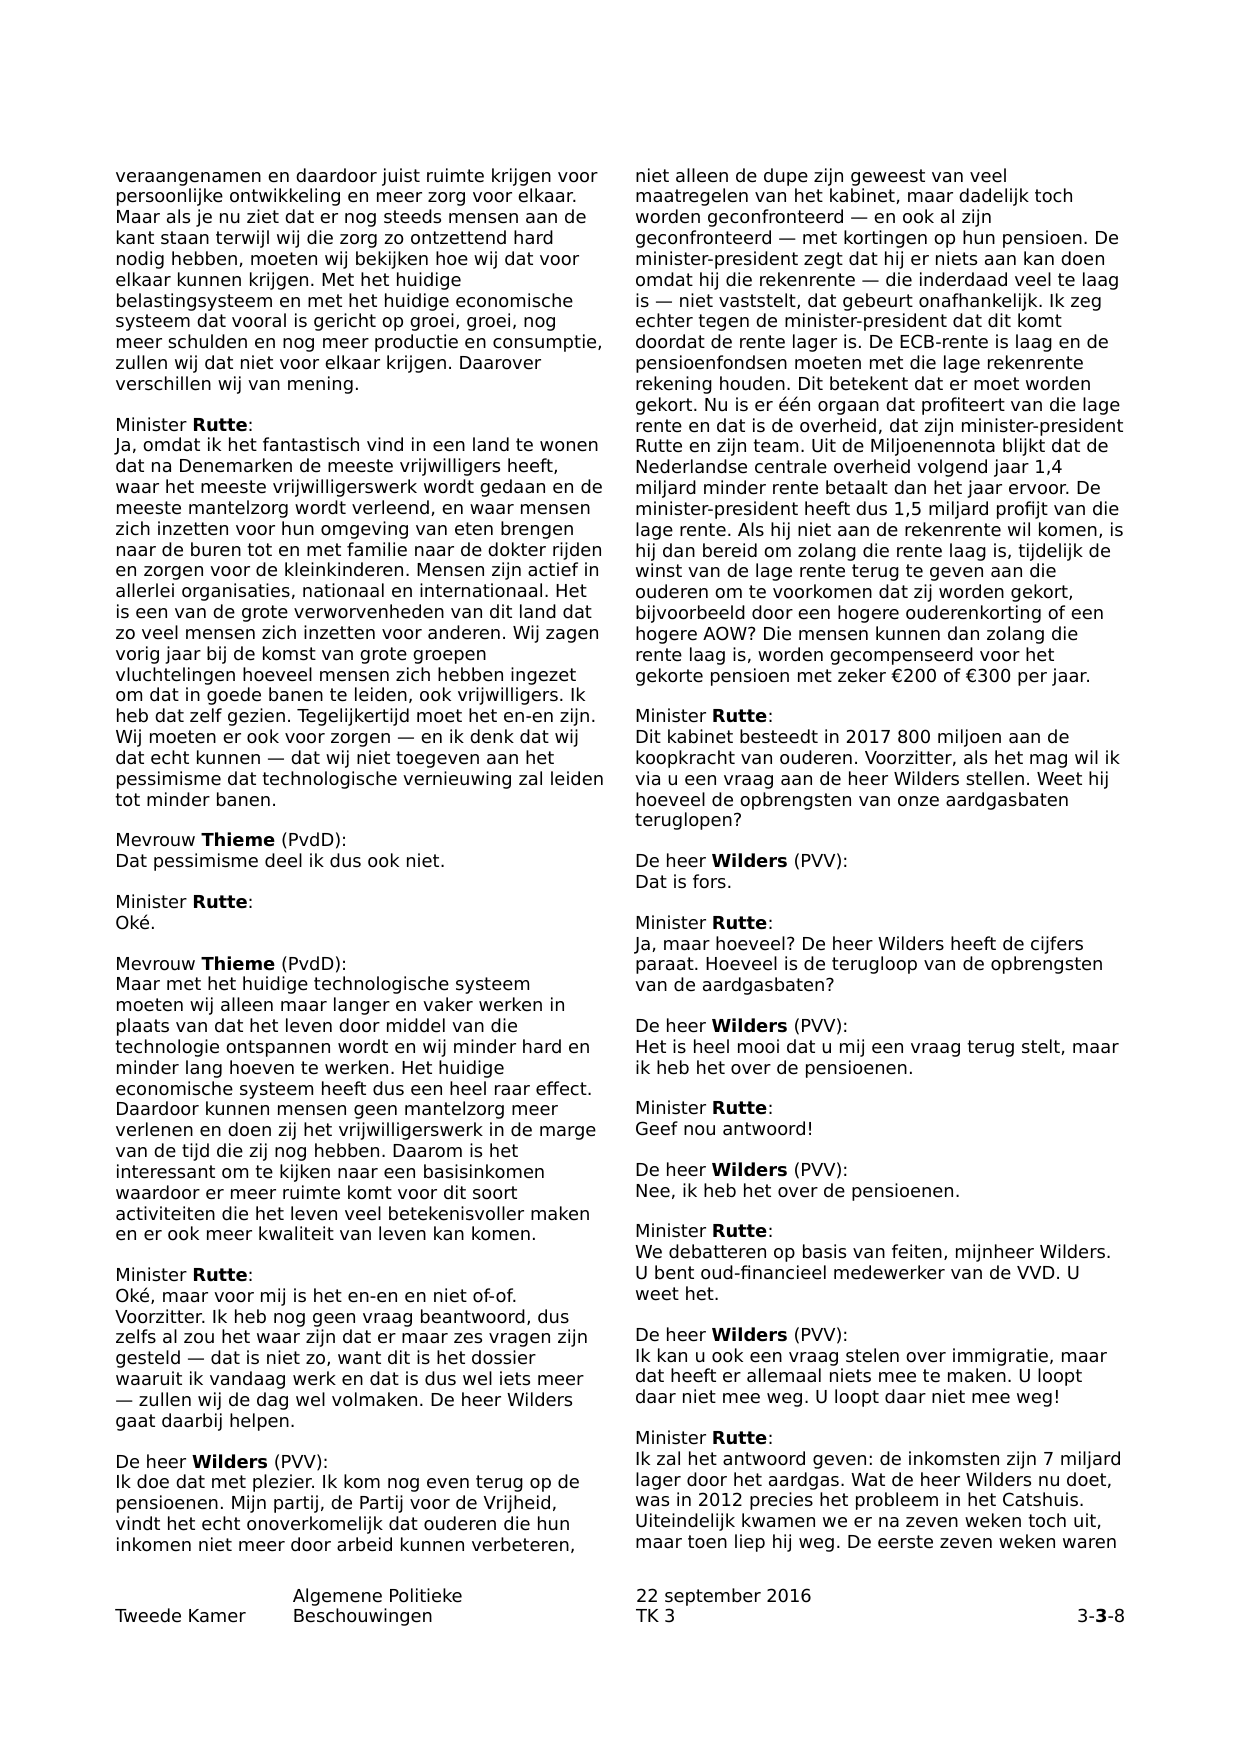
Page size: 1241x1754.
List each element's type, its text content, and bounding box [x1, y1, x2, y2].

text Mevrouw Thieme (PvdD): [115, 830, 605, 851]
text Maar met het huidige technologische systeem moeten wij alleen maar langer en vaker werken in plaats van dat het leven door middel van die technologie ontspannen wordt en wij minder hard en minder lang hoeven te werken. Het huidige economische systeem heeft dus een heel raar effect. Daardoor kunnen mensen geen mantelzorg meer verlenen en doen zij het vrijwilligerswerk in de marge van de tijd die zij nog hebben. Daarom is het interessant om te kijken naar een basisinkomen waardoor er meer ruimte komt voor dit soort activiteiten die het leven veel betekenisvoller maken en er ook meer kwaliteit van leven kan komen. [115, 974, 605, 1245]
text De heer Wilders (PVV): [635, 1016, 1125, 1037]
text niet alleen de dupe zijn geweest van veel maatregelen van het kabinet, maar dadelijk toch worden geconfronteerd — en ook al zijn geconfronteerd — met kortingen op hun pensioen. De minister-president zegt dat hij er niets aan kan doen omdat hij die rekenrente — die inderdaad veel te laag is — niet vaststelt, dat gebeurt onafhankelijk. Ik zeg echter tegen de minister-president dat dit komt doordat de rente lager is. De ECB-rente is laag en de pensioenfondsen moeten met die lage rekenrente rekening houden. Dit betekent dat er moet worden gekort. Nu is er één orgaan dat profiteert van die lage rente en dat is de overheid, dat zijn minister-president Rutte en zijn team. Uit de Miljoenennota blijkt dat de Nederlandse centrale overheid volgend jaar 1,4 miljard minder rente betaalt dan het jaar ervoor. De minister-president heeft dus 1,5 miljard profijt van die lage rente. Als hij niet aan de rekenrente wil komen, is hij dan bereid om zolang die rente laag is, tijdelijk de winst van de lage rente terug te geven aan die ouderen om te voorkomen dat zij worden gekort, bijvoorbeeld door een hogere ouderenkorting of een hogere AOW? Die mensen kunnen dan zolang die rente laag is, worden gecompenseerd voor het gekorte pensioen met zeker €200 of €300 per jaar. [635, 165, 1125, 686]
text Geef nou antwoord! [635, 1119, 1125, 1140]
text Minister Rutte: [635, 706, 1125, 727]
text Dat is fors. [635, 872, 1125, 893]
text Mevrouw Thieme (PvdD): [115, 953, 605, 974]
text Ik zal het antwoord geven: de inkomsten zijn 7 miljard lager door het aardgas. Wat de heer Wilders nu doet, was in 2012 precies het probleem in het Catshuis. Uiteindelijk kwamen we er na zeven weken toch uit, maar toen liep hij weg. De eerste zeven weken waren [635, 1448, 1125, 1553]
text Ja, omdat ik het fantastisch vind in een land te wonen dat na Denemarken de meeste vrijwilligers heeft, waar het meeste vrijwilligerswerk wordt gedaan en de meeste mantelzorg wordt verleend, en waar mensen zich inzetten voor hun omgeving van eten brengen naar de buren tot en met familie naar de dokter rijden en zorgen voor de kleinkinderen. Mensen zijn actief in allerlei organisaties, nationaal en internationaal. Het is een van de grote verworvenheden van dit land dat zo veel mensen zich inzetten voor anderen. Wij zagen vorig jaar bij de komst van grote groepen vluchtelingen hoeveel mensen zich hebben ingezet om dat in goede banen te leiden, ook vrijwilligers. Ik heb dat zelf gezien. Tegelijkertijd moet het en-en zijn. Wij moeten er ook voor zorgen — en ik denk dat wij dat echt kunnen — dat wij niet toegeven aan het pessimisme dat technologische vernieuwing zal leiden tot minder banen. [115, 435, 605, 810]
text Ik doe dat met plezier. Ik kom nog even terug op de pensioenen. Mijn partij, de Partij voor de Vrijheid, vindt het echt onoverkomelijk dat ouderen die hun inkomen niet meer door arbeid kunnen verbeteren, [115, 1472, 605, 1556]
text Minister Rutte: [635, 1428, 1125, 1448]
text Minister Rutte: [115, 892, 605, 912]
text De heer Wilders (PVV): [635, 1324, 1125, 1345]
text We debatteren op basis van feiten, mijnheer Wilders. U bent oud-financieel medewerker van de VVD. U weet het. [635, 1242, 1125, 1304]
text Het is heel mooi dat u mij een vraag terug stelt, maar ik heb het over de pensioenen. [635, 1037, 1125, 1078]
text Oké. [115, 912, 605, 933]
text Minister Rutte: [115, 414, 605, 435]
text Voorzitter. Ik heb nog geen vraag beantwoord, dus zelfs al zou het waar zijn dat er maar zes vragen zijn gesteld — dat is niet zo, want dit is het dossier waaruit ik vandaag werk en dat is dus wel iets meer — zullen wij de dag wel volmaken. De heer Wilders gaat daarbij helpen. [115, 1306, 605, 1431]
text Nee, ik heb het over de pensioenen. [635, 1181, 1125, 1201]
text veraangenamen en daardoor juist ruimte krijgen voor persoonlijke ontwikkeling en meer zorg voor elkaar. Maar als je nu ziet dat er nog steeds mensen aan de kant staan terwijl wij die zorg zo ontzettend hard nodig hebben, moeten wij bekijken hoe wij dat voor elkaar kunnen krijgen. Met het huidige belastingsysteem en met het huidige economische systeem dat vooral is gericht op groei, groei, nog meer schulden en nog meer productie en consumptie, zullen wij dat niet voor elkaar krijgen. Daarover verschillen wij van mening. [115, 165, 605, 394]
text Ja, maar hoeveel? De heer Wilders heeft de cijfers paraat. Hoeveel is de terugloop van de opbrengsten van de aardgasbaten? [635, 933, 1125, 996]
text Oké, maar voor mij is het en-en en niet of-of. [115, 1286, 605, 1306]
text Minister Rutte: [115, 1265, 605, 1286]
text De heer Wilders (PVV): [115, 1451, 605, 1472]
text Dit kabinet besteedt in 2017 800 miljoen aan de koopkracht van ouderen. Voorzitter, als het mag wil ik via u een vraag aan de heer Wilders stellen. Weet hij hoeveel de opbrengsten van onze aardgasbaten teruglopen? [635, 727, 1125, 831]
text Minister Rutte: [635, 1221, 1125, 1242]
text Minister Rutte: [635, 1098, 1125, 1119]
text De heer Wilders (PVV): [635, 851, 1125, 872]
text De heer Wilders (PVV): [635, 1160, 1125, 1181]
text Dat pessimisme deel ik dus ook niet. [115, 851, 605, 872]
text Ik kan u ook een vraag stelen over immigratie, maar dat heeft er allemaal niets mee te maken. U loopt daar niet mee weg. U loopt daar niet mee weg! [635, 1345, 1125, 1408]
text Minister Rutte: [635, 913, 1125, 933]
